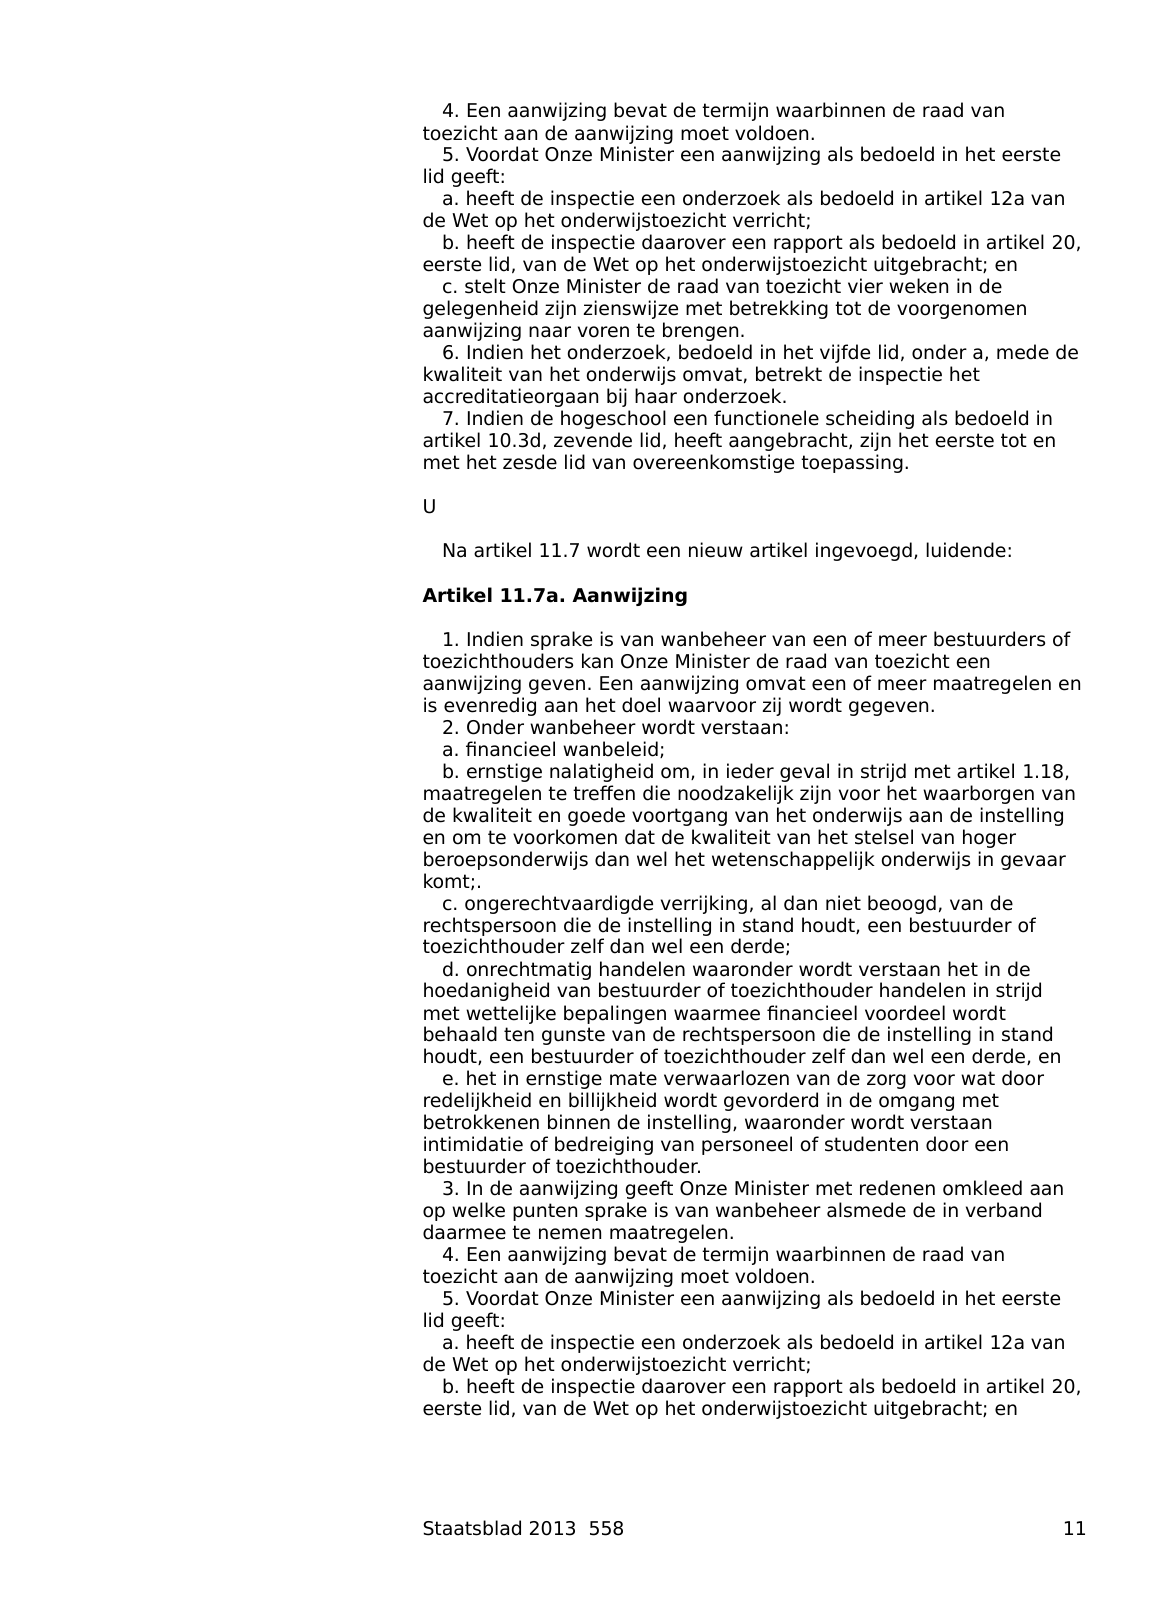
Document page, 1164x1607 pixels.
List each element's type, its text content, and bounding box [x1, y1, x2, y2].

text Na artikel 11.7 wordt een nieuw artikel ingevoegd, luidende: [422, 540, 1087, 562]
text a. heeft de inspectie een onderzoek als bedoeld in artikel 12a van de Wet op het onderwijstoezicht verricht; [422, 188, 1087, 232]
text 1. Indien sprake is van wanbeheer van een of meer bestuurders of toezichthouders kan Onze Minister de raad van toezicht een aanwijzing geven. Een aanwijzing omvat een of meer maatregelen en is evenredig aan het doel waarvoor zij wordt gegeven. [422, 629, 1087, 717]
text 4. Een aanwijzing bevat de termijn waarbinnen de raad van toezicht aan de aanwijzing moet voldoen. [422, 1244, 1087, 1288]
text b. ernstige nalatigheid om, in ieder geval in strijd met artikel 1.18, maatregelen te treffen die noodzakelijk zijn voor het waarborgen van de kwaliteit en goede voortgang van het onderwijs aan de instelling en om te voorkomen dat de kwaliteit van het stelsel van hoger beroepsonderwijs dan wel het wetenschappelijk onderwijs in gevaar komt;. [422, 761, 1087, 892]
text e. het in ernstige mate verwaarlozen van de zorg voor wat door redelijkheid en billijkheid wordt gevorderd in de omgang met betrokkenen binnen de instelling, waaronder wordt verstaan intimidatie of bedreiging van personeel of studenten door een bestuurder of toezichthouder. [422, 1068, 1087, 1178]
text 7. Indien de hogeschool een functionele scheiding als bedoeld in artikel 10.3d, zevende lid, heeft aangebracht, zijn het eerste tot en met het zesde lid van overeenkomstige toepassing. [422, 408, 1087, 474]
text c. ongerechtvaardigde verrijking, al dan niet beoogd, van de rechtspersoon die de instelling in stand houdt, een bestuurder of toezichthouder zelf dan wel een derde; [422, 892, 1087, 958]
subtitle Artikel 11.7a. Aanwijzing [422, 584, 1087, 607]
text a. heeft de inspectie een onderzoek als bedoeld in artikel 12a van de Wet op het onderwijstoezicht verricht; [422, 1332, 1087, 1376]
text 6. Indien het onderzoek, bedoeld in het vijfde lid, onder a, mede de kwaliteit van het onderwijs omvat, betrekt de inspectie het accreditatieorgaan bij haar onderzoek. [422, 342, 1087, 408]
text 4. Een aanwijzing bevat de termijn waarbinnen de raad van toezicht aan de aanwijzing moet voldoen. [422, 100, 1087, 144]
text a. financieel wanbeleid; [422, 739, 1087, 761]
text b. heeft de inspectie daarover een rapport als bedoeld in artikel 20, eerste lid, van de Wet op het onderwijstoezicht uitgebracht; en [422, 232, 1087, 276]
text d. onrechtmatig handelen waaronder wordt verstaan het in de hoedanigheid van bestuurder of toezichthouder handelen in strijd met wettelijke bepalingen waarmee financieel voordeel wordt behaald ten gunste van de rechtspersoon die de instelling in stand houdt, een bestuurder of toezichthouder zelf dan wel een derde, en [422, 958, 1087, 1068]
text 2. Onder wanbeheer wordt verstaan: [422, 717, 1087, 739]
text U [422, 496, 1087, 518]
text b. heeft de inspectie daarover een rapport als bedoeld in artikel 20, eerste lid, van de Wet op het onderwijstoezicht uitgebracht; en [422, 1376, 1087, 1420]
text 5. Voordat Onze Minister een aanwijzing als bedoeld in het eerste lid geeft: [422, 1288, 1087, 1332]
text 5. Voordat Onze Minister een aanwijzing als bedoeld in het eerste lid geeft: [422, 144, 1087, 188]
text c. stelt Onze Minister de raad van toezicht vier weken in de gelegenheid zijn zienswijze met betrekking tot de voorgenomen aanwijzing naar voren te brengen. [422, 276, 1087, 342]
text 3. In de aanwijzing geeft Onze Minister met redenen omkleed aan op welke punten sprake is van wanbeheer alsmede de in verband daarmee te nemen maatregelen. [422, 1178, 1087, 1244]
